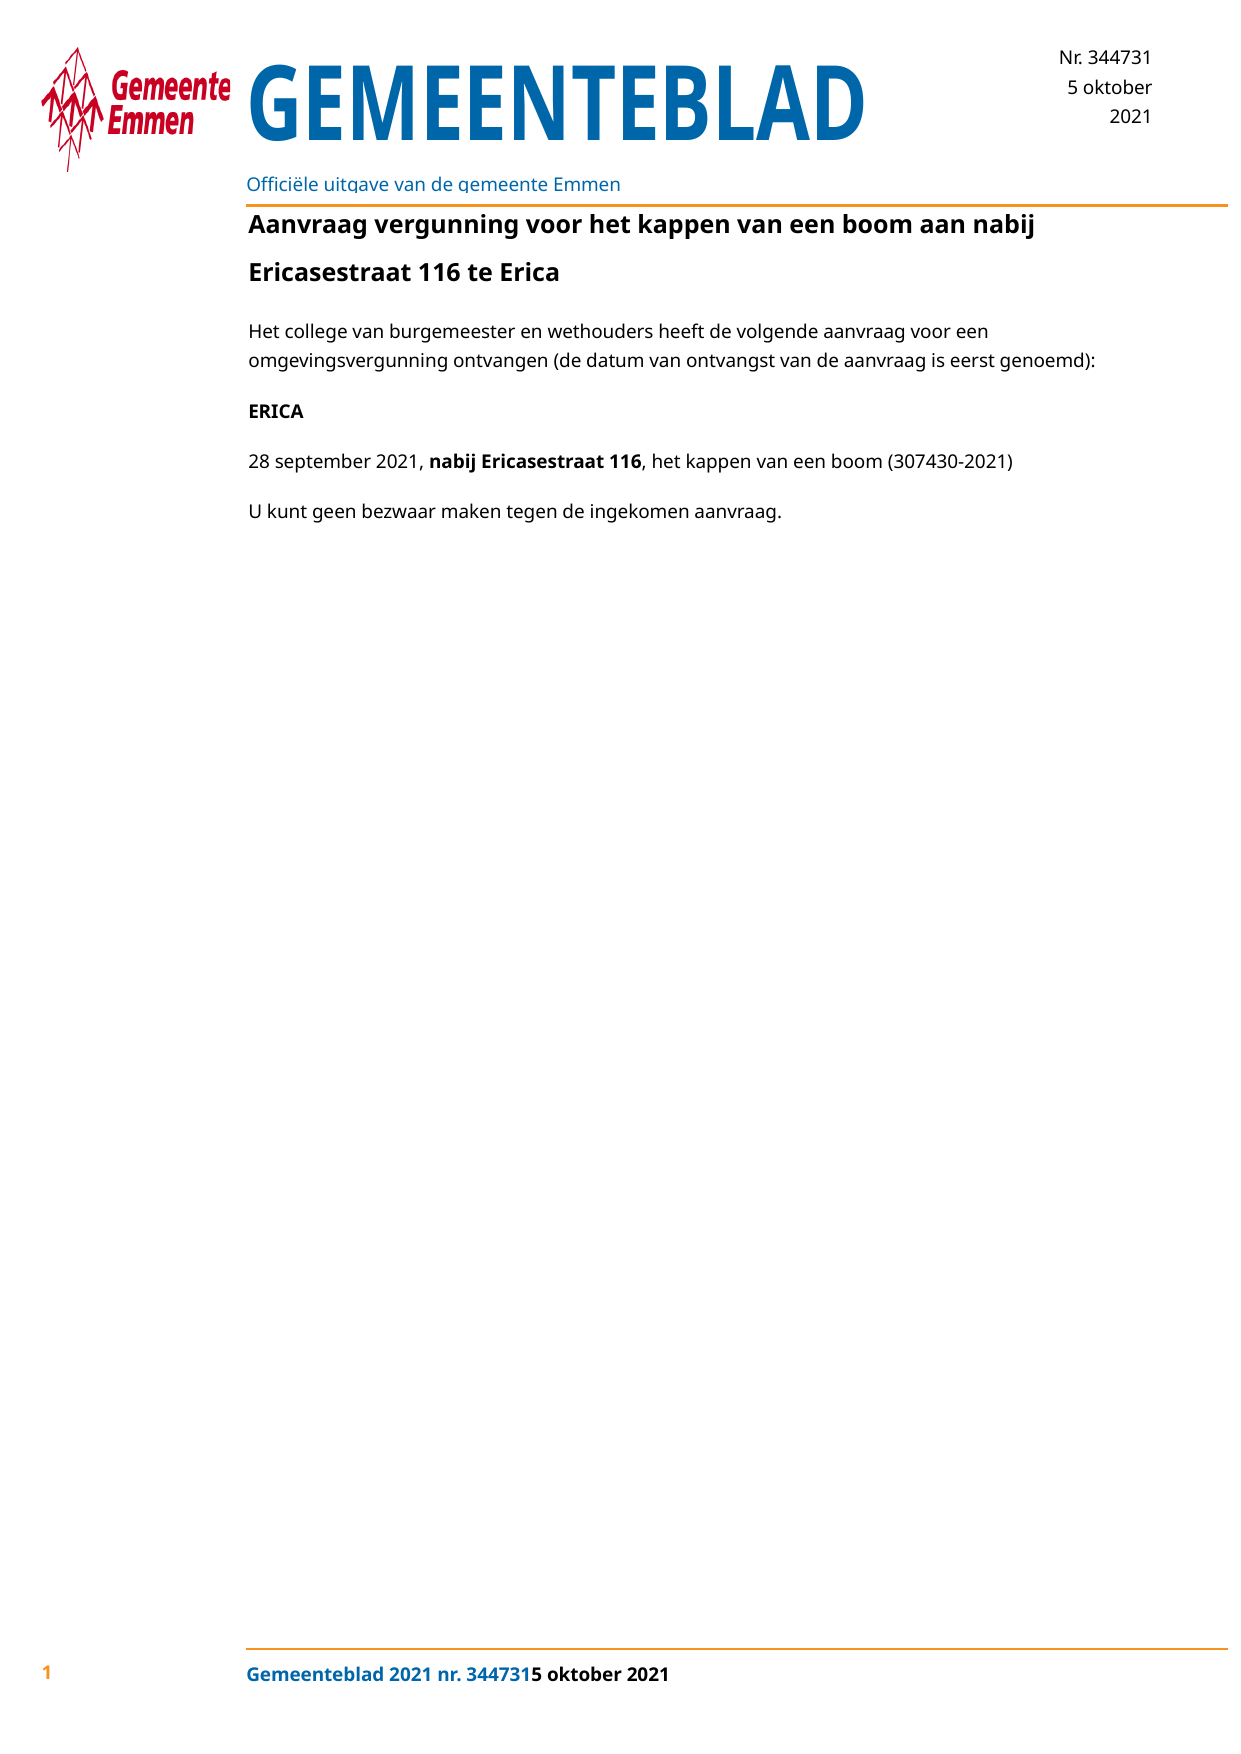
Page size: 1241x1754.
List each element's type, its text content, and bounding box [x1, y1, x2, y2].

text Het college van burgemeester en wethouders heeft de volgende aanvraag voor een omgevingsvergunning ontvangen (de datum van ontvangst van de aanvraag is eerst genoemd): [248, 318, 1152, 373]
text Aanvraag vergunning voor het kappen van een boom aan nabij Ericasestraat 116 te Erica [248, 207, 1152, 288]
text 28 september 2021, nabij Ericasestraat 116, het kappen van een boom (307430-2021) [248, 448, 1152, 474]
text U kunt geen bezwaar maken tegen de ingekomen aanvraag. [248, 499, 1152, 524]
text ERICA [248, 398, 1152, 424]
picture [41, 47, 231, 172]
